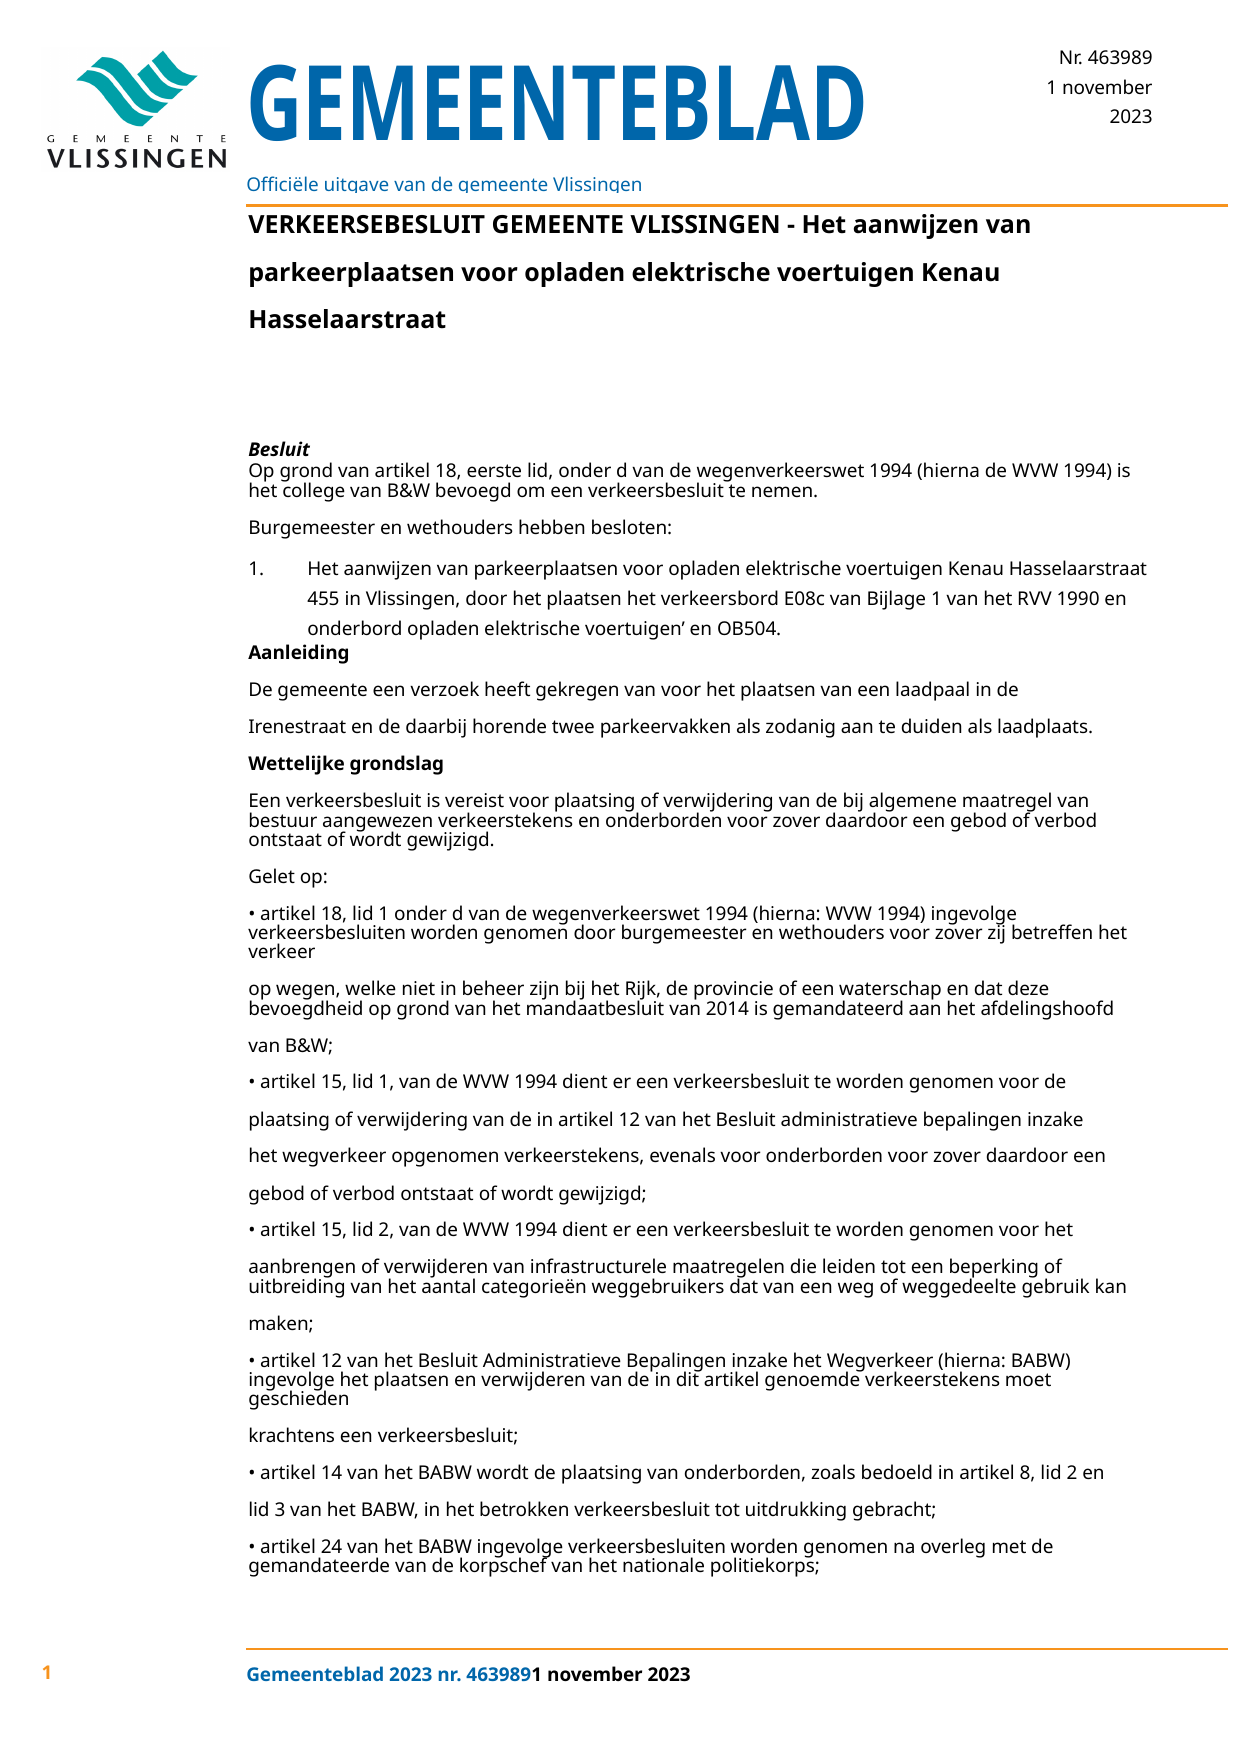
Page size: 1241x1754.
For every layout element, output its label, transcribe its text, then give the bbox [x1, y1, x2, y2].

text • artikel 24 van het BABW ingevolge verkeersbesluiten worden genomen na overleg met de gemandateerde van de korpschef van het nationale politiekorps; [248, 1538, 1152, 1577]
text • artikel 18, lid 1 onder d van de wegenverkeerswet 1994 (hierna: WVW 1994) ingevolge verkeersbesluiten worden genomen door burgemeester en wethouders voor zover zij betreffen het verkeer [248, 905, 1152, 963]
text Aanleiding [248, 644, 1152, 664]
text plaatsing of verwijdering van de in artikel 12 van het Besluit administratieve bepalingen inzake [248, 1111, 1152, 1130]
text Besluit [248, 437, 1152, 462]
text lid 3 van het BABW, in het betrokken verkeersbesluit tot uitdrukking gebracht; [248, 1501, 1152, 1520]
text • artikel 14 van het BABW wordt de plaatsing van onderborden, zoals bedoeld in artikel 8, lid 2 en [248, 1464, 1152, 1483]
list Het aanwijzen van parkeerplaatsen voor opladen elektrische voertuigen Kenau Hasselaarstraat 455 in Vlissingen, door het plaatsen het verkeersbord E08c van Bijlage 1 van het RVV 1990 en onderbord opladen elektrische voertuigen’ en OB504. [248, 556, 1152, 641]
picture [41, 47, 231, 172]
text gebod of verbod ontstaat of wordt gewijzigd; [248, 1184, 1152, 1204]
text VERKEERSEBESLUIT GEMEENTE VLISSINGEN - Het aanwijzen van parkeerplaatsen voor opladen elektrische voertuigen Kenau Hasselaarstraat [248, 207, 1152, 336]
text van B&W; [248, 1037, 1152, 1056]
text maken; [248, 1315, 1152, 1334]
text De gemeente een verzoek heeft gekregen van voor het plaatsen van een laadpaal in de [248, 681, 1152, 701]
text Op grond van artikel 18, eerste lid, onder d van de wegenverkeerswet 1994 (hierna de WVW 1994) is het college van B&W bevoegd om een verkeersbesluit te nemen. [248, 462, 1152, 501]
text • artikel 12 van het Besluit Administratieve Bepalingen inzake het Wegverkeer (hierna: BABW) ingevolge het plaatsen en verwijderen van de in dit artikel genoemde verkeerstekens moet geschieden [248, 1352, 1152, 1409]
text Wettelijke grondslag [248, 755, 1152, 774]
text • artikel 15, lid 2, van de WVW 1994 dient er een verkeersbesluit te worden genomen voor het [248, 1221, 1152, 1241]
text krachtens een verkeersbesluit; [248, 1427, 1152, 1446]
text Burgemeester en wethouders hebben besloten: [248, 519, 1152, 538]
text aanbrengen of verwijderen van infrastructurele maatregelen die leiden tot een beperking of uitbreiding van het aantal categorieën weggebruikers dat van een weg of weggedeelte gebruik kan [248, 1258, 1152, 1297]
text Een verkeersbesluit is vereist voor plaatsing of verwijdering van de bij algemene maatregel van bestuur aangewezen verkeerstekens en onderborden voor zover daardoor een gebod of verbod ontstaat of wordt gewijzigd. [248, 792, 1152, 850]
text • artikel 15, lid 1, van de WVW 1994 dient er een verkeersbesluit te worden genomen voor de [248, 1073, 1152, 1093]
text Irenestraat en de daarbij horende twee parkeervakken als zodanig aan te duiden als laadplaats. [248, 718, 1152, 738]
text op wegen, welke niet in beheer zijn bij het Rijk, de provincie of een waterschap en dat deze bevoegdheid op grond van het mandaatbesluit van 2014 is gemandateerd aan het afdelingshoofd [248, 980, 1152, 1019]
text het wegverkeer opgenomen verkeerstekens, evenals voor onderborden voor zover daardoor een [248, 1147, 1152, 1167]
text Gelet op: [248, 868, 1152, 887]
